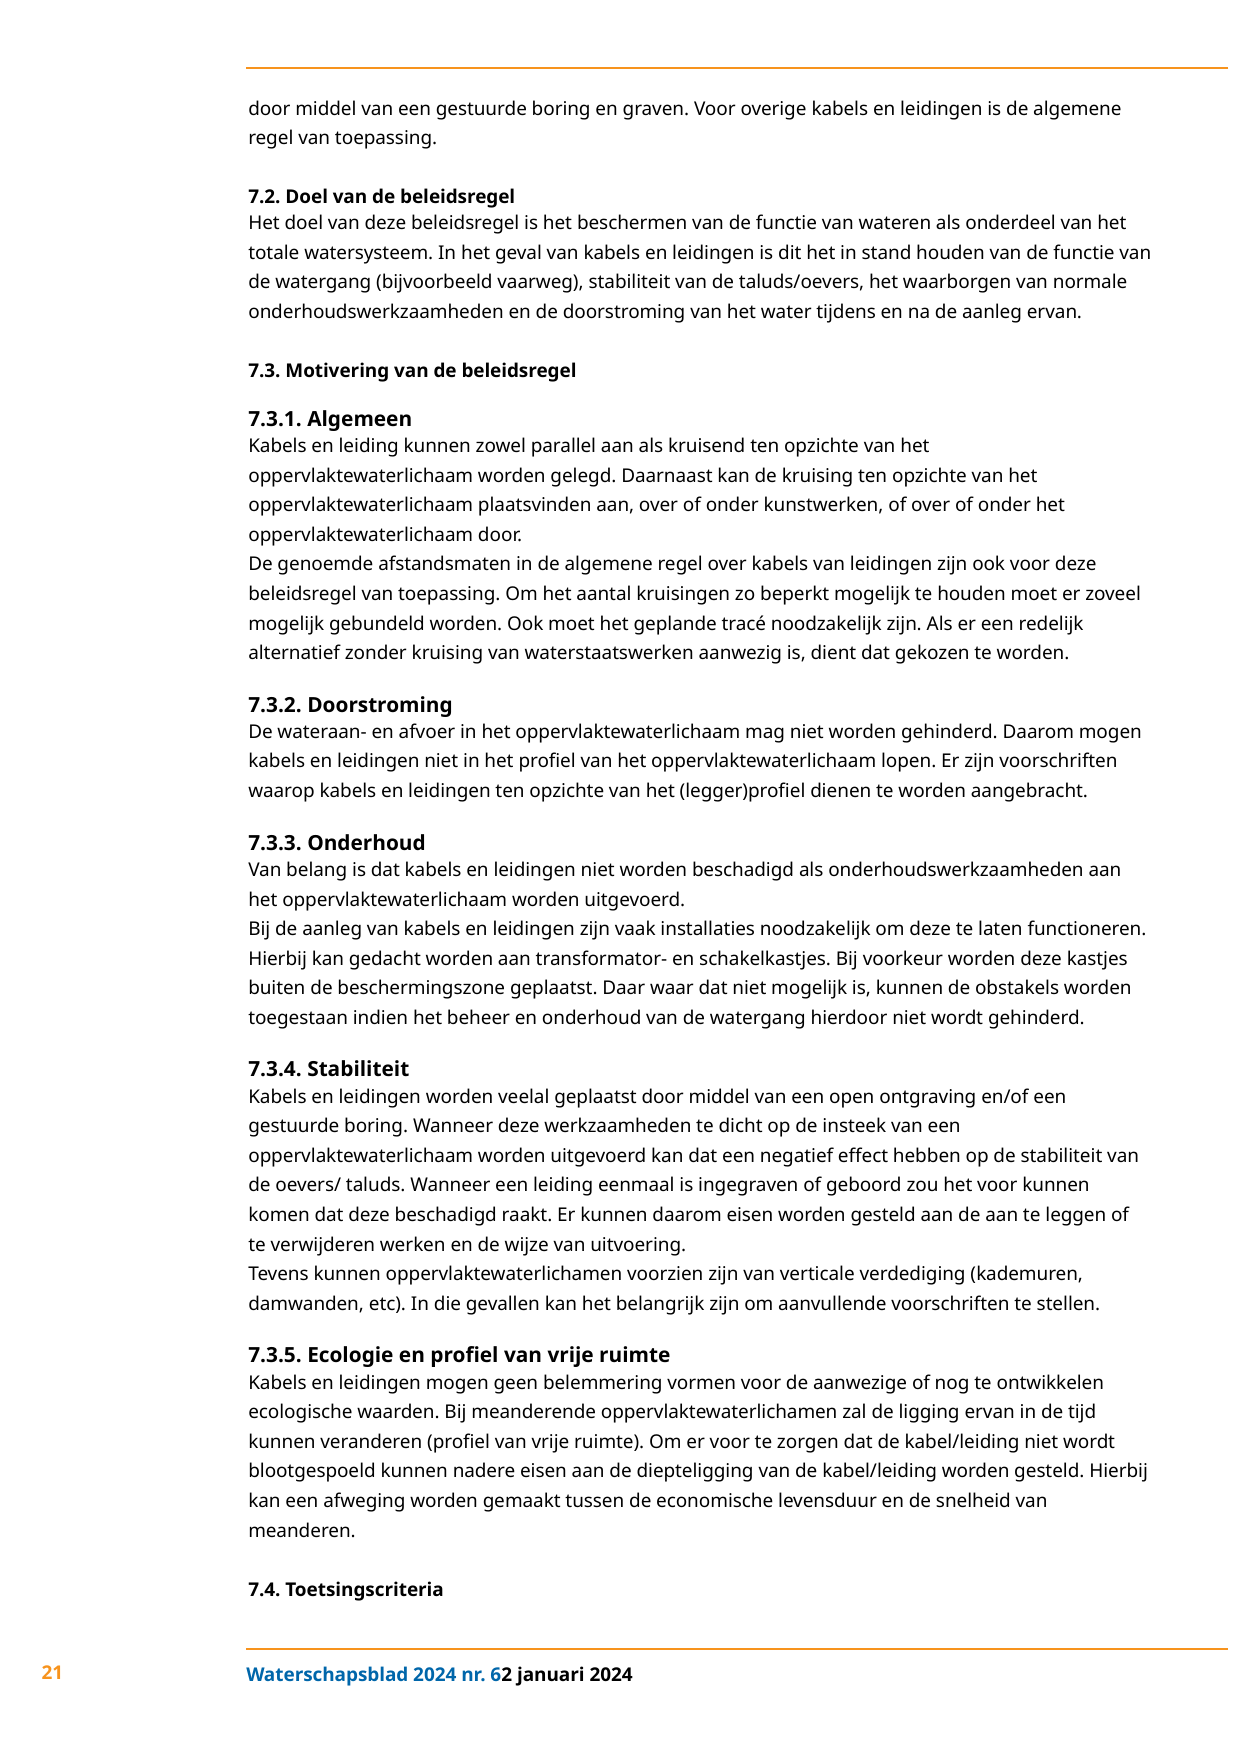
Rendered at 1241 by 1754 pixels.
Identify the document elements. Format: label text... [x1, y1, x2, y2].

text 7.4. Toetsingscriteria [248, 1576, 1152, 1602]
text Kabels en leidingen mogen geen belemmering vormen voor de aanwezige of nog te ontwikkelen ecologische waarden. Bij meanderende oppervlaktewaterlichamen zal de ligging ervan in de tijd kunnen veranderen (profiel van vrije ruimte). Om er voor te zorgen dat de kabel/leiding niet wordt blootgespoeld kunnen nadere eisen aan de diepteligging van de kabel/leiding worden gesteld. Hierbij kan een afweging worden gemaakt tussen de economische levensduur en de snelheid van meanderen. [248, 1369, 1152, 1542]
text 7.3.4. Stabiliteit [248, 1054, 1152, 1083]
text De genoemde afstandsmaten in de algemene regel over kabels van leidingen zijn ook voor deze beleidsregel van toepassing. Om het aantal kruisingen zo beperkt mogelijk te houden moet er zoveel mogelijk gebundeld worden. Ook moet het geplande tracé noodzakelijk zijn. Als er een redelijk alternatief zonder kruising van waterstaatswerken aanwezig is, dient dat gekozen te worden. [248, 551, 1152, 665]
text 7.3.1. Algemeen [248, 404, 1152, 432]
text De wateraan- en afvoer in het oppervlaktewaterlichaam mag niet worden gehinderd. Daarom mogen kabels en leidingen niet in het profiel van het oppervlaktewaterlichaam lopen. Er zijn voorschriften waarop kabels en leidingen ten opzichte van het (legger)profiel dienen te worden aangebracht. [248, 718, 1152, 803]
text 7.3.5. Ecologie en profiel van vrije ruimte [248, 1340, 1152, 1369]
text Tevens kunnen oppervlaktewaterlichamen voorzien zijn van verticale verdediging (kademuren, damwanden, etc). In die gevallen kan het belangrijk zijn om aanvullende voorschriften te stellen. [248, 1260, 1152, 1316]
picture [41, 47, 231, 172]
text door middel van een gestuurde boring en graven. Voor overige kabels en leidingen is de algemene regel van toepassing. [248, 95, 1152, 150]
text 7.3. Motivering van de beleidsregel [248, 357, 1152, 383]
text Kabels en leidingen worden veelal geplaatst door middel van een open ontgraving en/of een gestuurde boring. Wanneer deze werkzaamheden te dicht op de insteek van een oppervlaktewaterlichaam worden uitgevoerd kan dat een negatief effect hebben op de stabiliteit van de oevers/ taluds. Wanneer een leiding eenmaal is ingegraven of geboord zou het voor kunnen komen dat deze beschadigd raakt. Er kunnen daarom eisen worden gesteld aan de aan te leggen of te verwijderen werken en de wijze van uitvoering. [248, 1083, 1152, 1257]
text Bij de aanleg van kabels en leidingen zijn vaak installaties noodzakelijk om deze te laten functioneren. Hierbij kan gedacht worden aan transformator- en schakelkastjes. Bij voorkeur worden deze kastjes buiten de beschermingszone geplaatst. Daar waar dat niet mogelijk is, kunnen de obstakels worden toegestaan indien het beheer en onderhoud van de watergang hierdoor niet wordt gehinderd. [248, 915, 1152, 1030]
text 7.2. Doel van de beleidsregel [248, 183, 1152, 209]
text Kabels en leiding kunnen zowel parallel aan als kruisend ten opzichte van het oppervlaktewaterlichaam worden gelegd. Daarnaast kan de kruising ten opzichte van het oppervlaktewaterlichaam plaatsvinden aan, over of onder kunstwerken, of over of onder het oppervlaktewaterlichaam door. [248, 432, 1152, 547]
text Het doel van deze beleidsregel is het beschermen van de functie van wateren als onderdeel van het totale watersysteem. In het geval van kabels en leidingen is dit het in stand houden van de functie van de watergang (bijvoorbeeld vaarweg), stabiliteit van de taluds/oevers, het waarborgen van normale onderhoudswerkzaamheden en de doorstroming van het water tijdens en na de aanleg ervan. [248, 209, 1152, 324]
text Van belang is dat kabels en leidingen niet worden beschadigd als onderhoudswerkzaamheden aan het oppervlaktewaterlichaam worden uitgevoerd. [248, 856, 1152, 911]
text 7.3.2. Doorstroming [248, 690, 1152, 718]
text 7.3.3. Onderhoud [248, 828, 1152, 856]
